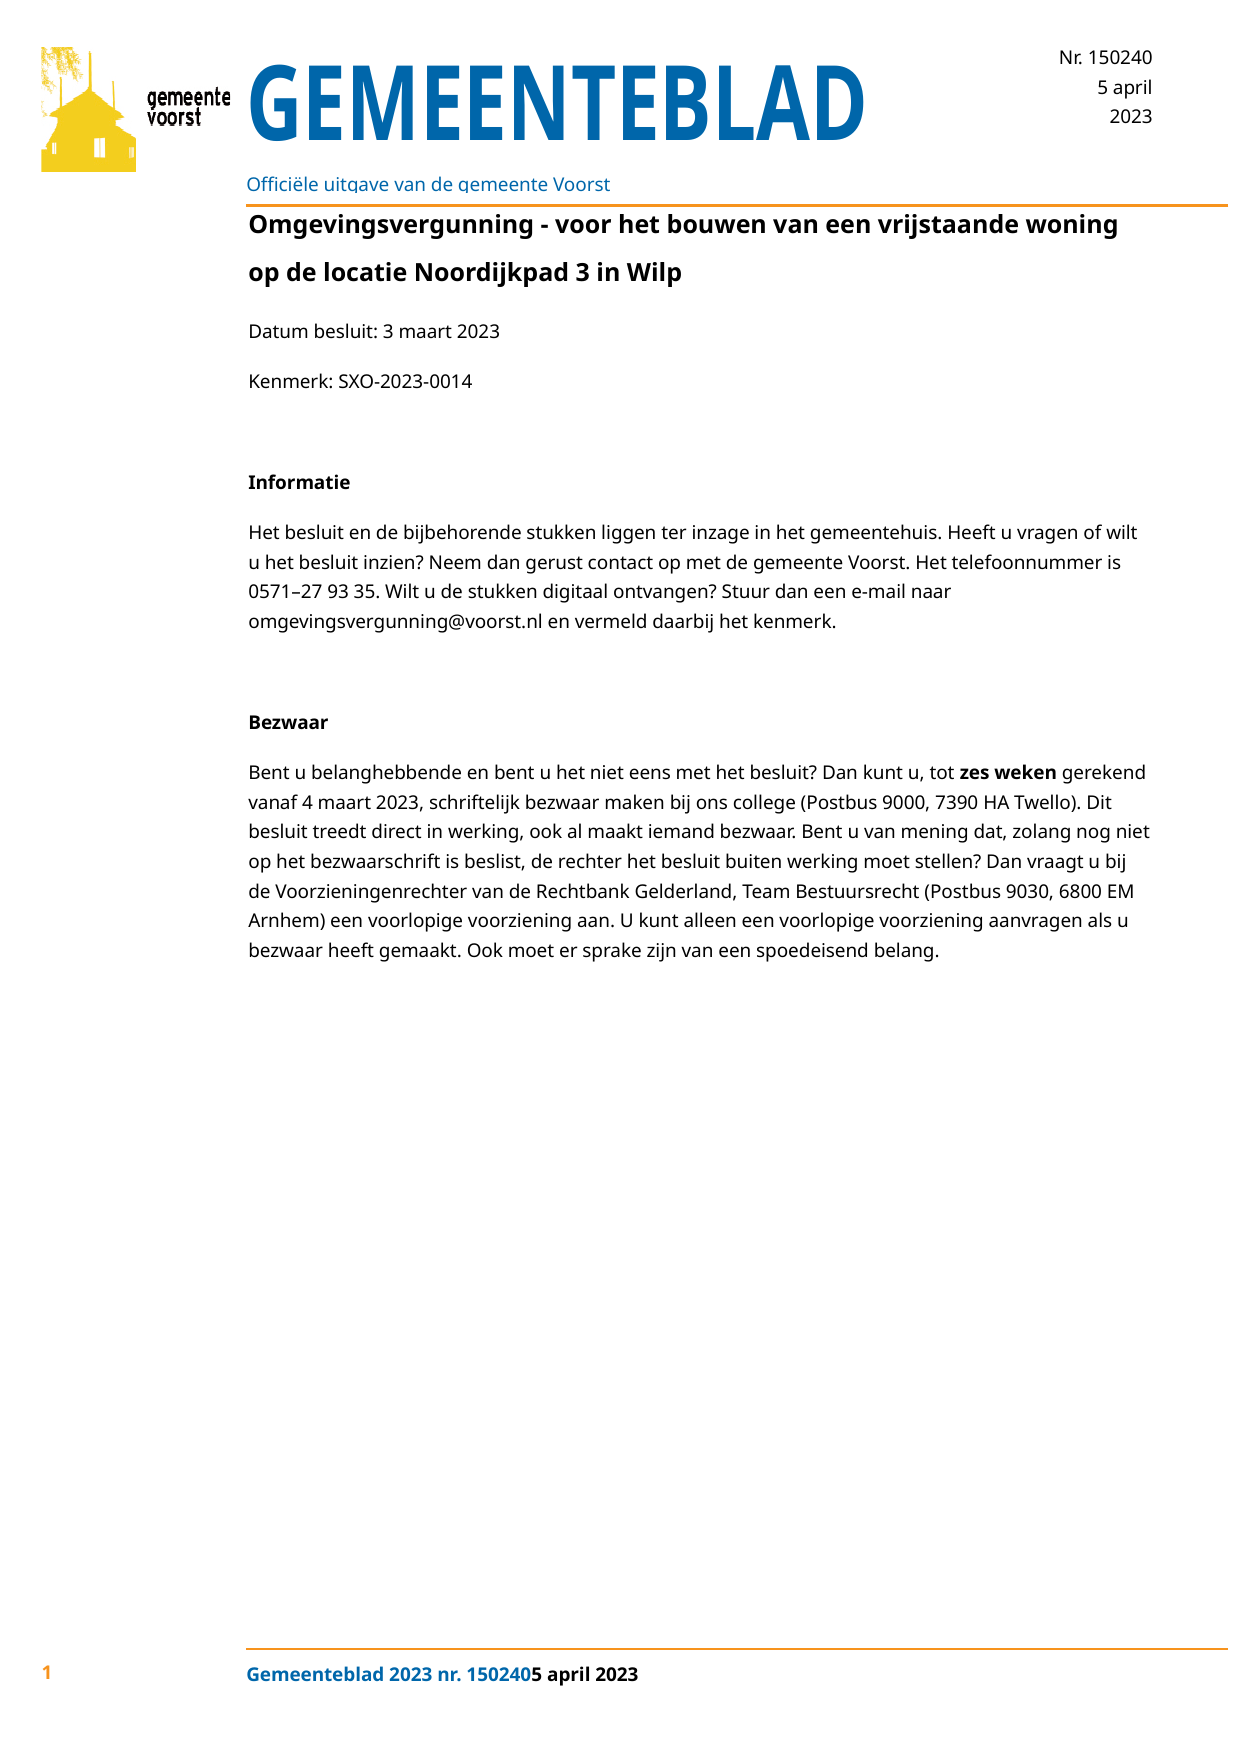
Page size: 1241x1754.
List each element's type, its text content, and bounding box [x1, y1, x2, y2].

text Bent u belanghebbende en bent u het niet eens met het besluit? Dan kunt u, tot zes weken gerekend vanaf 4 maart 2023, schriftelijk bezwaar maken bij ons college (Postbus 9000, 7390 HA Twello). Dit besluit treedt direct in werking, ook al maakt iemand bezwaar. Bent u van mening dat, zolang nog niet op het bezwaarschrift is beslist, de rechter het besluit buiten werking moet stellen? Dan vraagt u bij de Voorzieningenrechter van de Rechtbank Gelderland, Team Bestuursrecht (Postbus 9030, 6800 EM Arnhem) een voorlopige voorziening aan. U kunt alleen een voorlopige voorziening aanvragen als u bezwaar heeft gemaakt. Ook moet er sprake zijn van een spoedeisend belang. [248, 759, 1152, 963]
text Het besluit en de bijbehorende stukken liggen ter inzage in het gemeentehuis. Heeft u vragen of wilt u het besluit inzien? Neem dan gerust contact op met de gemeente Voorst. Het telefoonnummer is 0571–27 93 35. Wilt u de stukken digitaal ontvangen? Stuur dan een e-mail naar omgevingsvergunning@voorst.nl en vermeld daarbij het kenmerk. [248, 519, 1152, 634]
text Omgevingsvergunning - voor het bouwen van een vrijstaande woning op de locatie Noordijkpad 3 in Wilp [248, 207, 1152, 288]
text Informatie [248, 469, 1152, 495]
text Kenmerk: SXO-2023-0014 [248, 368, 1152, 394]
text Datum besluit: 3 maart 2023 [248, 318, 1152, 344]
text Bezwaar [248, 709, 1152, 735]
picture [41, 47, 231, 172]
